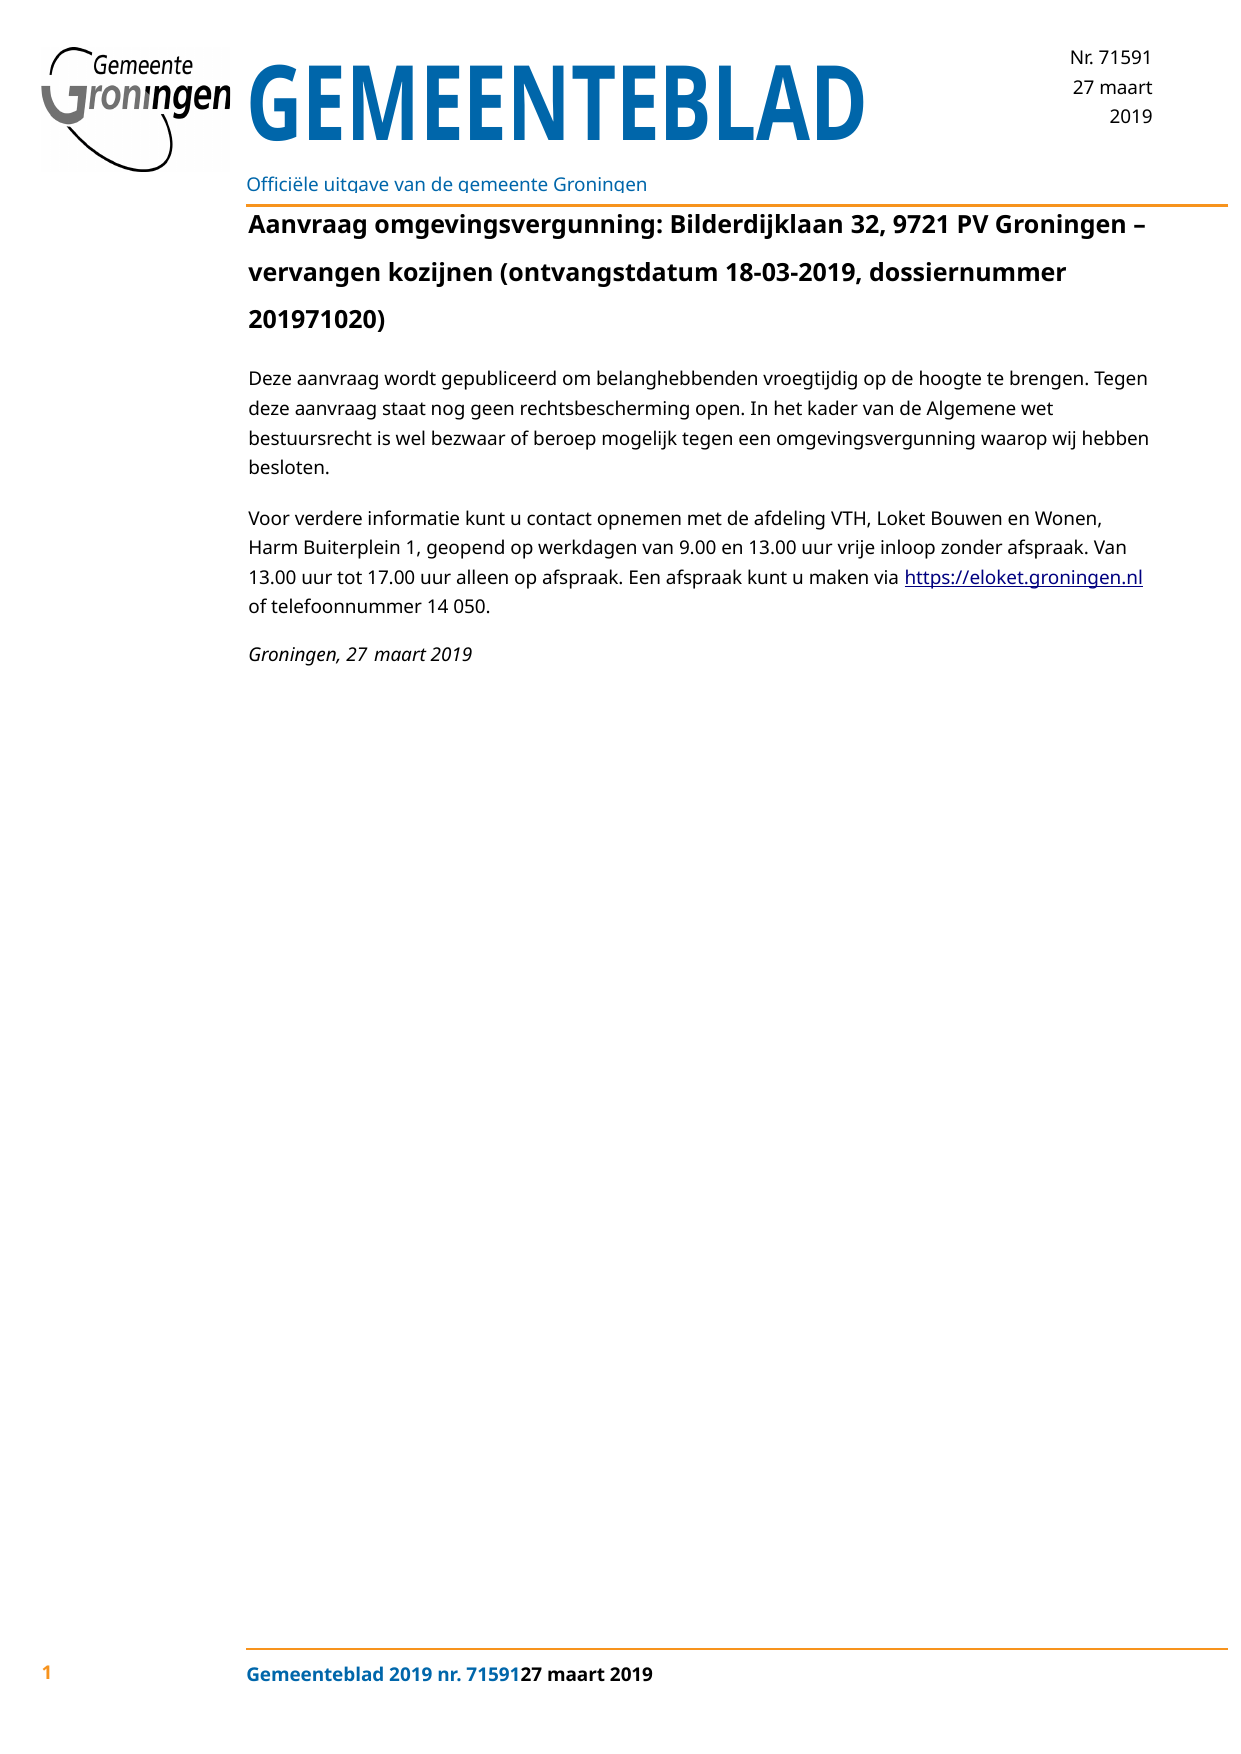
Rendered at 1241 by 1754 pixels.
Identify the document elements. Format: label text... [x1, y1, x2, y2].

text Groningen, 27 maart 2019 [248, 641, 1152, 667]
text Voor verdere informatie kunt u contact opnemen met de afdeling VTH, Loket Bouwen en Wonen, Harm Buiterplein 1, geopend op werkdagen van 9.00 en 13.00 uur vrije inloop zonder afspraak. Van 13.00 uur tot 17.00 uur alleen op afspraak. Een afspraak kunt u maken via https://eloket.groningen.nl of telefoonnummer 14 050. [248, 505, 1152, 619]
text Aanvraag omgevingsvergunning: Bilderdijklaan 32, 9721 PV Groningen – vervangen kozijnen (ontvangstdatum 18-03-2019, dossiernummer 201971020) [248, 207, 1152, 336]
picture [41, 47, 231, 172]
text Deze aanvraag wordt gepubliceerd om belanghebbenden vroegtijdig op de hoogte te brengen. Tegen deze aanvraag staat nog geen rechtsbescherming open. In het kader van de Algemene wet bestuursrecht is wel bezwaar of beroep mogelijk tegen een omgevingsvergunning waarop wij hebben besloten. [248, 366, 1152, 480]
